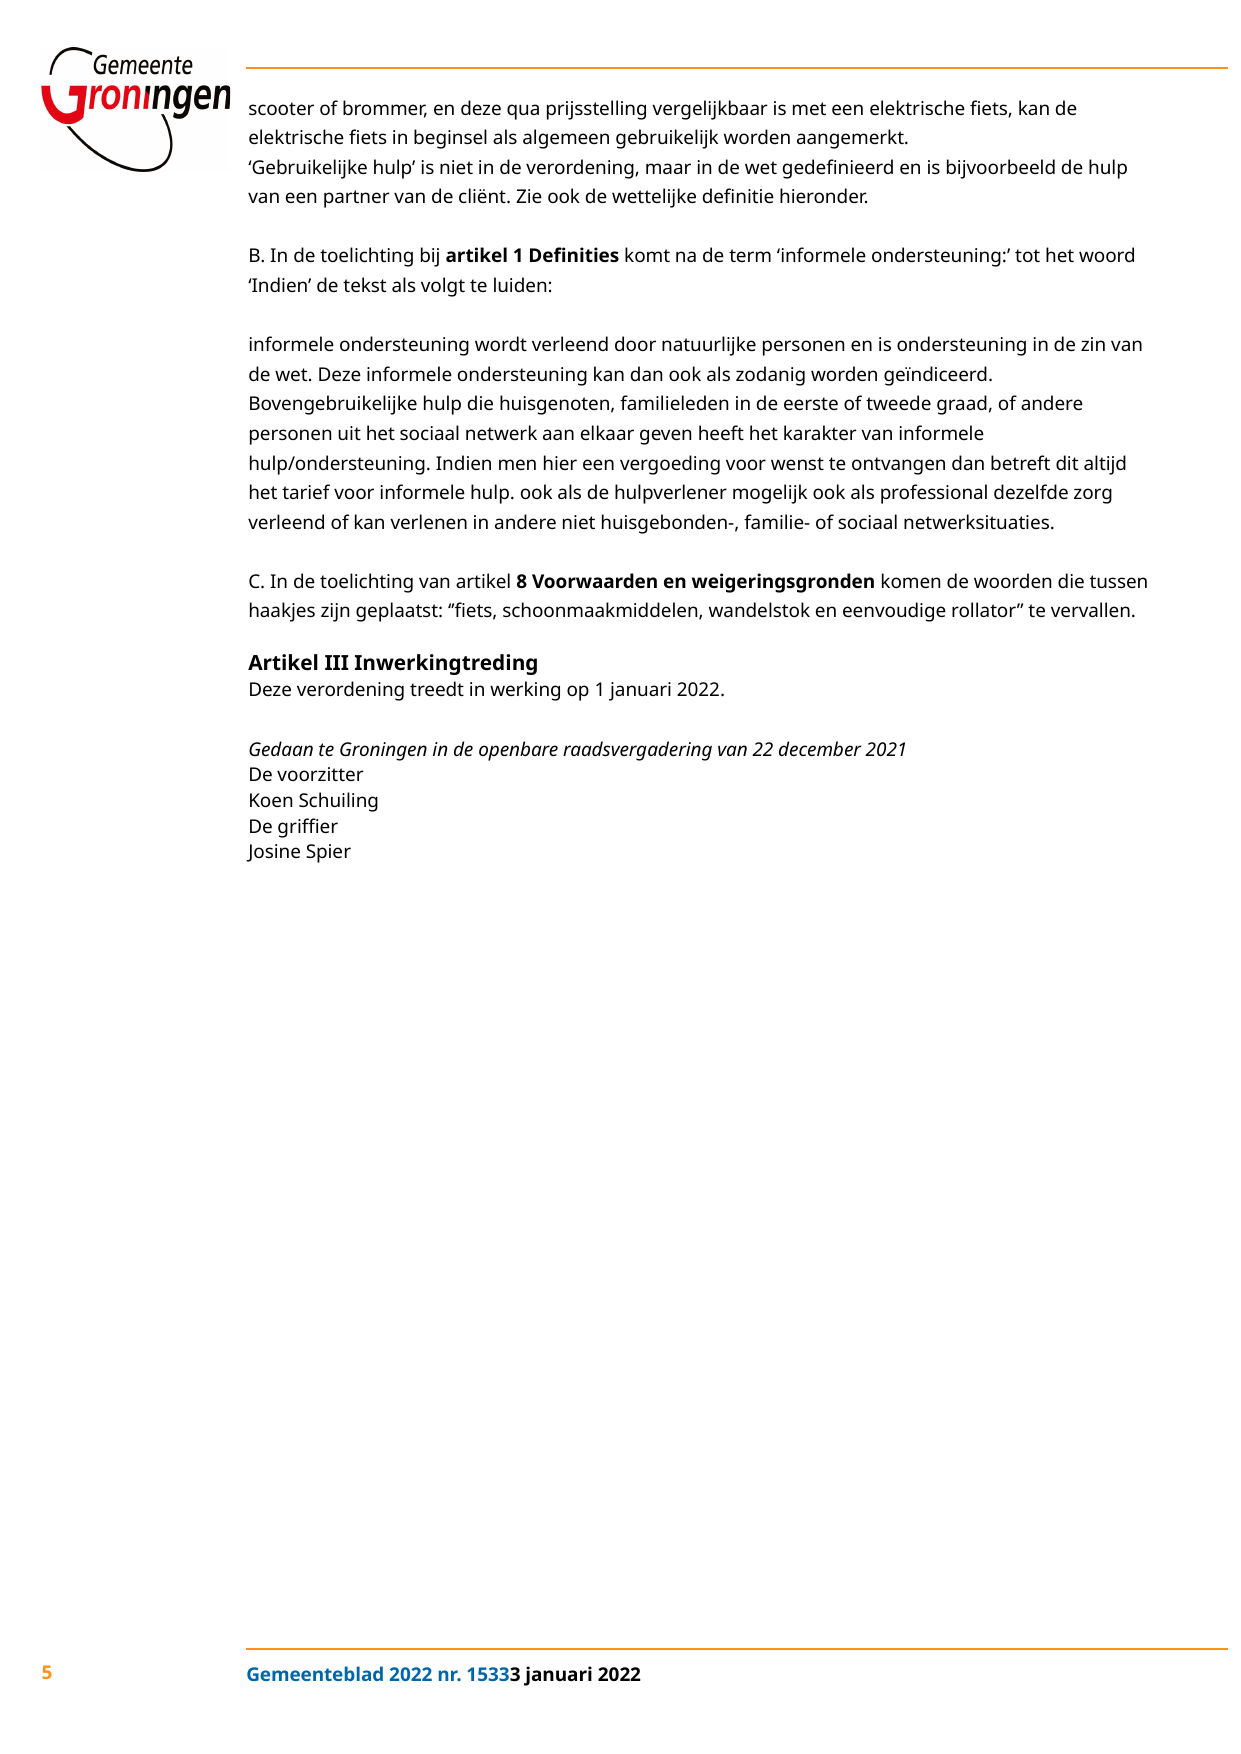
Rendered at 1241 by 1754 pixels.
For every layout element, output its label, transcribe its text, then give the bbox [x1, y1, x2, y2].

text scooter of brommer, en deze qua prijsstelling vergelijkbaar is met een elektrische fiets, kan de elektrische fiets in beginsel als algemeen gebruikelijk worden aangemerkt. [248, 95, 1152, 150]
text De voorzitter [248, 761, 1152, 787]
text B. In de toelichting bij artikel 1 Definities komt na de term ‘informele ondersteuning:’ tot het woord ‘Indien’ de tekst als volgt te luiden: [248, 243, 1152, 298]
text informele ondersteuning wordt verleend door natuurlijke personen en is ondersteuning in de zin van de wet. Deze informele ondersteuning kan dan ook als zodanig worden geïndiceerd. Bovengebruikelijke hulp die huisgenoten, familieleden in de eerste of tweede graad, of andere personen uit het sociaal netwerk aan elkaar geven heeft het karakter van informele hulp/ondersteuning. Indien men hier een vergoeding voor wenst te ontvangen dan betreft dit altijd het tarief voor informele hulp. ook als de hulpverlener mogelijk ook als professional dezelfde zorg verleend of kan verlenen in andere niet huisgebonden-, familie- of sociaal netwerksituaties. [248, 331, 1152, 535]
text C. In de toelichting van artikel 8 Voorwaarden en weigeringsgronden komen de woorden die tussen haakjes zijn geplaatst: ‘’fiets, schoonmaakmiddelen, wandelstok en eenvoudige rollator’’ te vervallen. [248, 568, 1152, 623]
text Gedaan te Groningen in de openbare raadsvergadering van 22 december 2021 [248, 736, 1152, 761]
text Deze verordening treedt in werking op 1 januari 2022. [248, 677, 1152, 702]
text Koen Schuiling [248, 787, 1152, 813]
text Josine Spier [248, 839, 1152, 864]
text De griffier [248, 813, 1152, 839]
text Artikel III Inwerkingtreding [248, 648, 1152, 677]
text ‘Gebruikelijke hulp’ is niet in de verordening, maar in de wet gedefinieerd en is bijvoorbeeld de hulp van een partner van de cliënt. Zie ook de wettelijke definitie hieronder. [248, 154, 1152, 209]
picture [41, 47, 231, 172]
